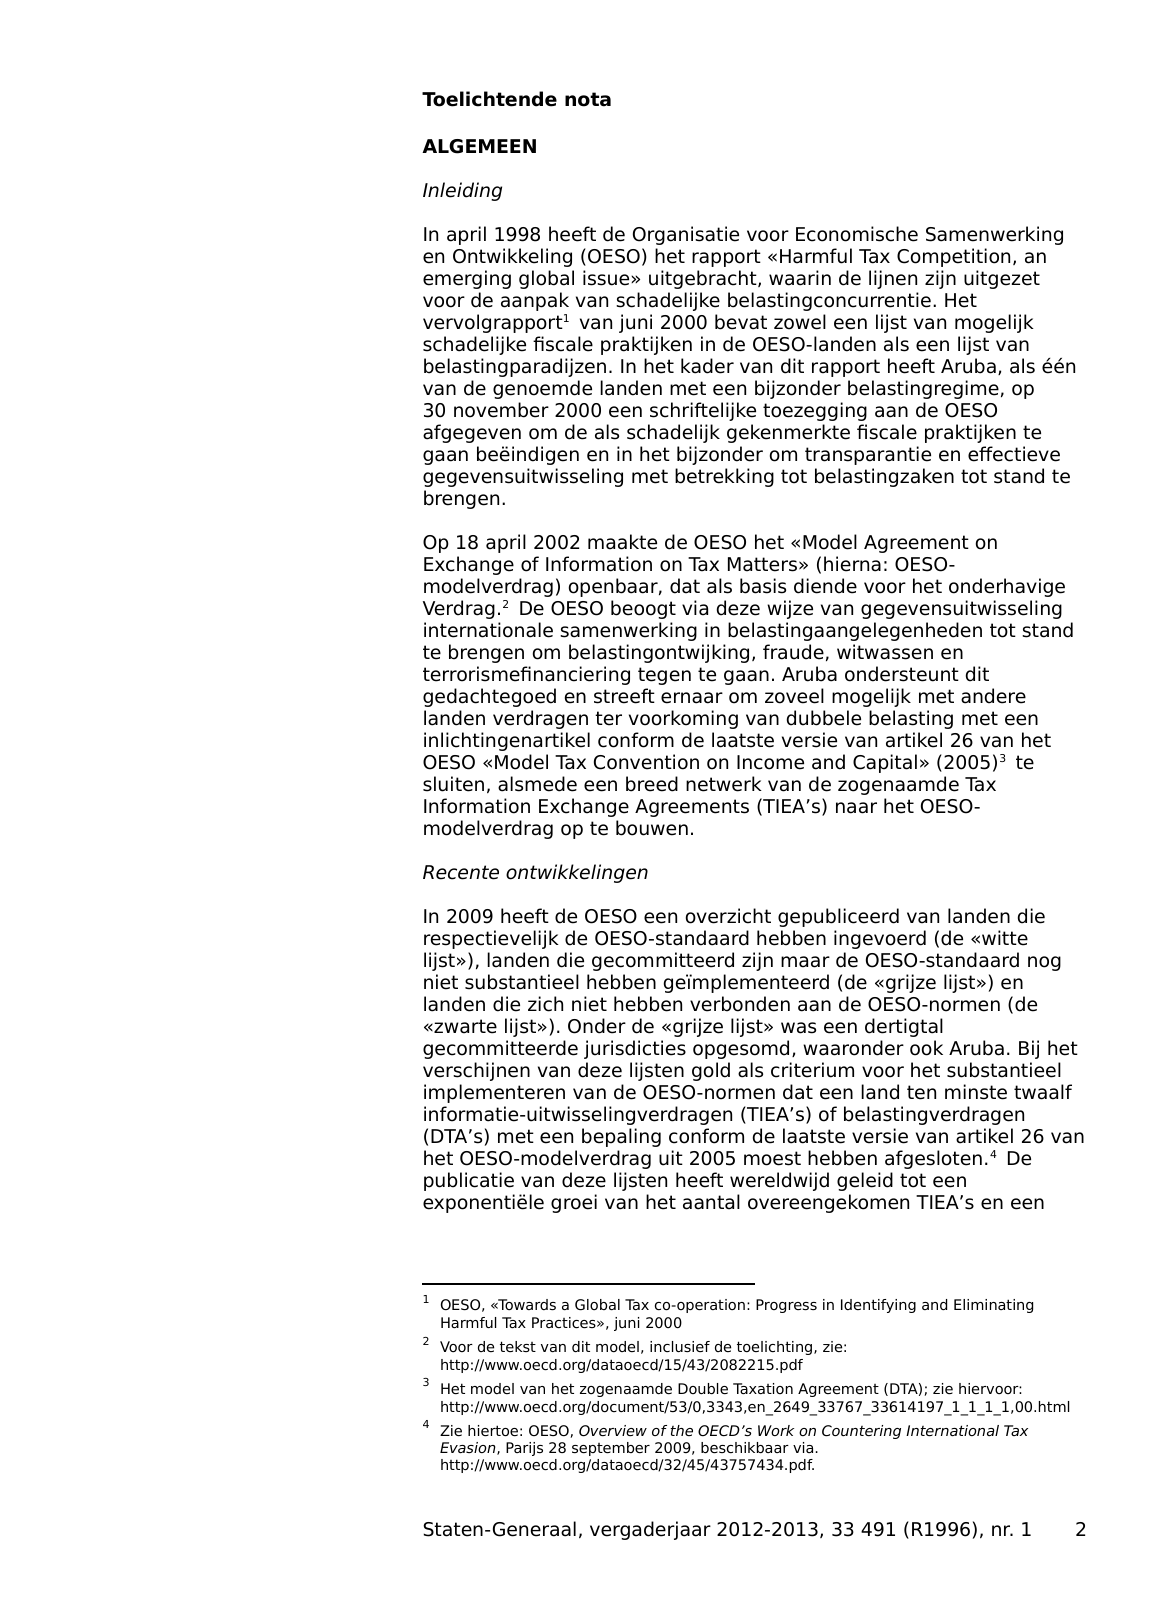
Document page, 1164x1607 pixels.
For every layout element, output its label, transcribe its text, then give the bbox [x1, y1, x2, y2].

text Op 18 april 2002 maakte de OESO het «Model Agreement on Exchange of Information on Tax Matters» (hierna: OESO-modelverdrag) openbaar, dat als basis diende voor het onderhavige Verdrag. De OESO beoogt via deze wijze van gegevensuitwisseling internationale samenwerking in belastingaangelegenheden tot stand te brengen om belastingontwijking, fraude, witwassen en terrorismefinanciering tegen te gaan. Aruba ondersteunt dit gedachtegoed en streeft ernaar om zoveel mogelijk met andere landen verdragen ter voorkoming van dubbele belasting met een inlichtingenartikel conform de laatste versie van artikel 26 van het OESO «Model Tax Convention on Income and Capital» (2005) te sluiten, alsmede een breed netwerk van de zogenaamde Tax Information Exchange Agreements (TIEA’s) naar het OESO-modelverdrag op te bouwen. [422, 532, 1087, 840]
subtitle Inleiding [422, 180, 1087, 202]
text Het model van het zogenaamde Double Taxation Agreement (DTA); zie hiervoor: http://www.oecd.org/document/53/0,3343,en_2649_33767_33614197_1_1_1_1,00.html [422, 1377, 1087, 1416]
subtitle Recente ontwikkelingen [422, 862, 1087, 884]
text Zie hiertoe: OESO, Overview of the OECD’s Work on Countering International Tax Evasion, Parijs 28 september 2009, beschikbaar via. http://www.oecd.org/dataoecd/32/45/43757434.pdf. [422, 1418, 1087, 1474]
subtitle Toelichtende nota [422, 89, 1087, 111]
text OESO, «Towards a Global Tax co-operation: Progress in Identifying and Eliminating Harmful Tax Practices», juni 2000 [422, 1293, 1087, 1332]
text In april 1998 heeft de Organisatie voor Economische Samenwerking en Ontwikkeling (OESO) het rapport «Harmful Tax Competition, an emerging global issue» uitgebracht, waarin de lijnen zijn uitgezet voor de aanpak van schadelijke belastingconcurrentie. Het vervolgrapport van juni 2000 bevat zowel een lijst van mogelijk schadelijke fiscale praktijken in de OESO-landen als een lijst van belastingparadijzen. In het kader van dit rapport heeft Aruba, als één van de genoemde landen met een bijzonder belastingregime, op 30 november 2000 een schriftelijke toezegging aan de OESO afgegeven om de als schadelijk gekenmerkte fiscale praktijken te gaan beëindigen en in het bijzonder om transparantie en effectieve gegevensuitwisseling met betrekking tot belastingzaken tot stand te brengen. [422, 224, 1087, 510]
subtitle ALGEMEEN [422, 136, 1087, 158]
text Voor de tekst van dit model, inclusief de toelichting, zie: http://www.oecd.org/dataoecd/15/43/2082215.pdf [422, 1335, 1087, 1374]
text In 2009 heeft de OESO een overzicht gepubliceerd van landen die respectievelijk de OESO-standaard hebben ingevoerd (de «witte lijst»), landen die gecommitteerd zijn maar de OESO-standaard nog niet substantieel hebben geïmplementeerd (de «grijze lijst») en landen die zich niet hebben verbonden aan de OESO-normen (de «zwarte lijst»). Onder de «grijze lijst» was een dertigtal gecommitteerde jurisdicties opgesomd, waaronder ook Aruba. Bij het verschijnen van deze lijsten gold als criterium voor het substantieel implementeren van de OESO-normen dat een land ten minste twaalf informatie-uitwisselingverdragen (TIEA’s) of belastingverdragen (DTA’s) met een bepaling conform de laatste versie van artikel 26 van het OESO-modelverdrag uit 2005 moest hebben afgesloten. De publicatie van deze lijsten heeft wereldwijd geleid tot een exponentiële groei van het aantal overeengekomen TIEA’s en een [422, 906, 1087, 1214]
